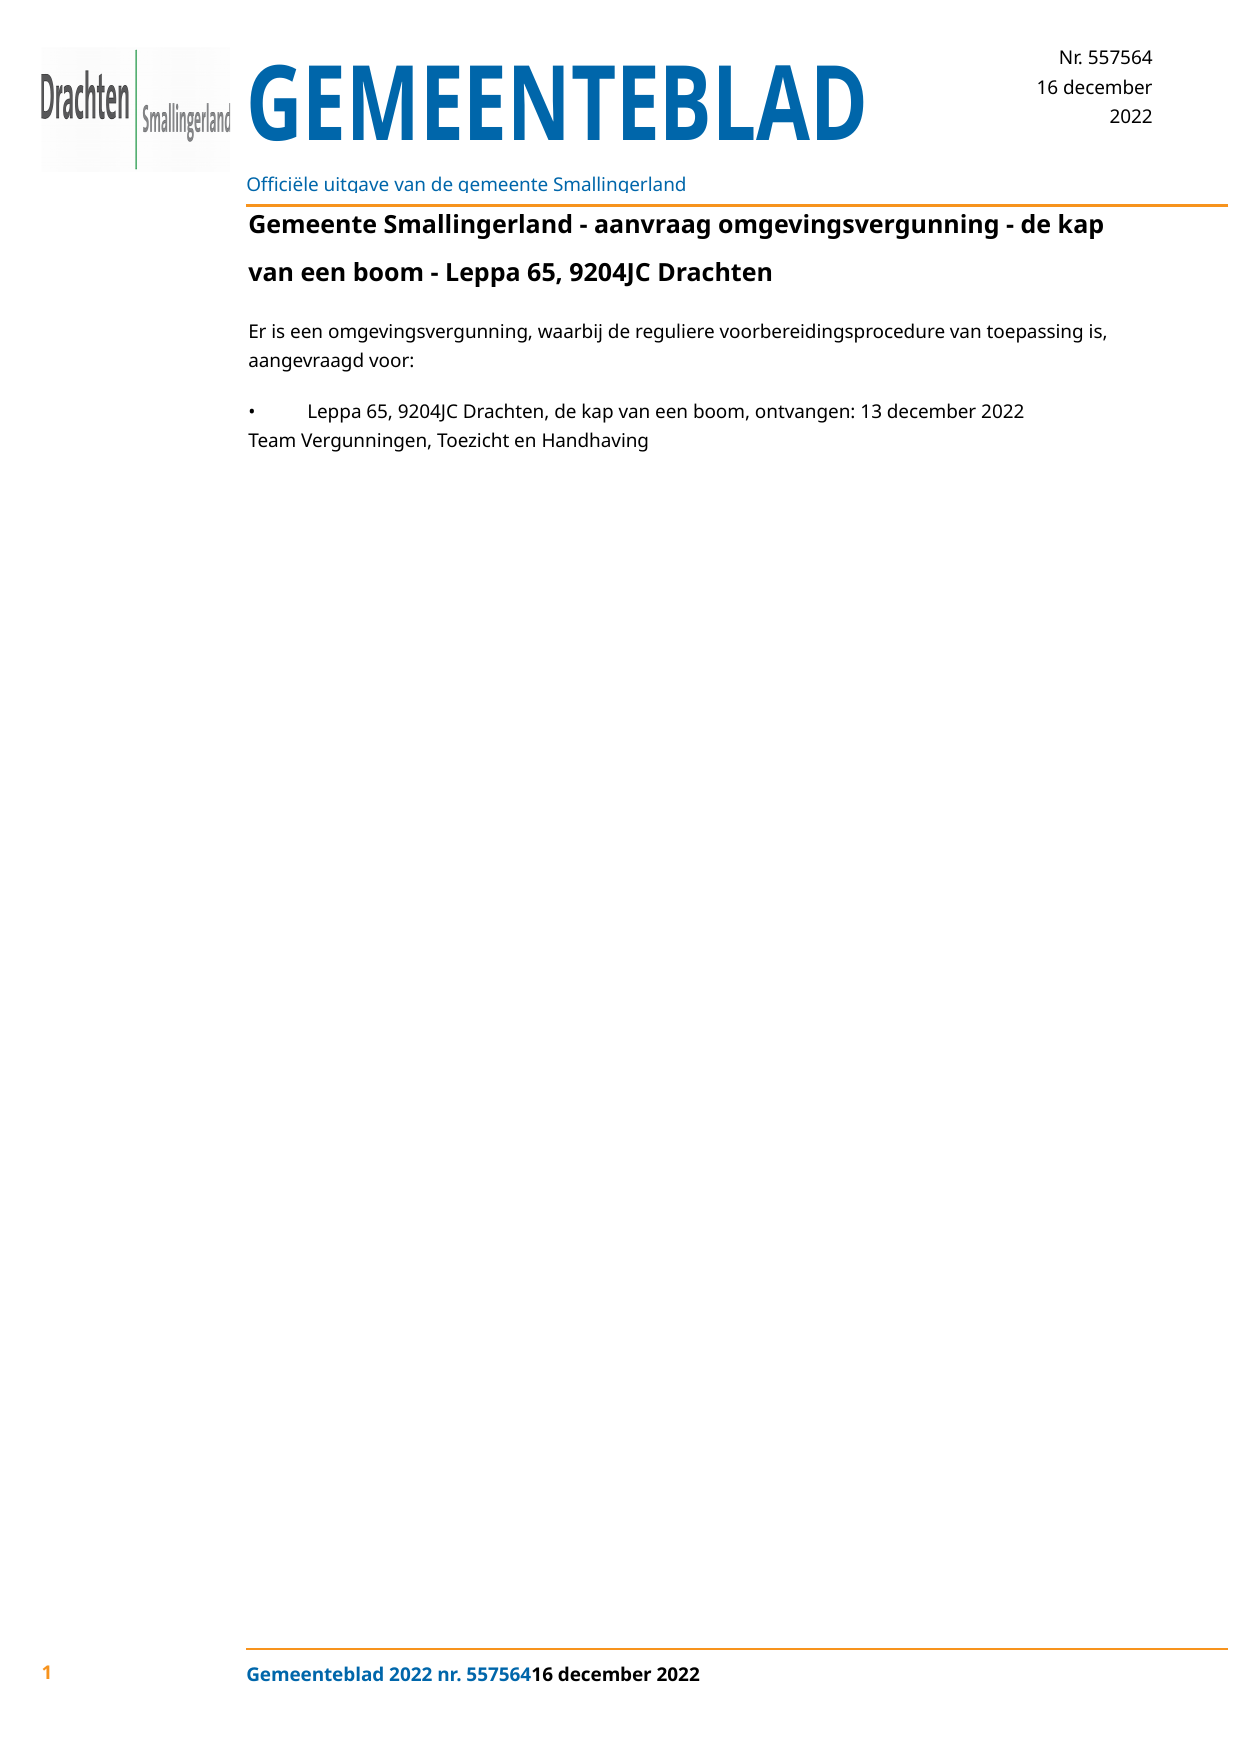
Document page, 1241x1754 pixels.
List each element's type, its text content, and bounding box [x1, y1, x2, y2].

text Gemeente Smallingerland - aanvraag omgevingsvergunning - de kap van een boom - Leppa 65, 9204JC Drachten [248, 207, 1152, 288]
text Team Vergunningen, Toezicht en Handhaving [248, 427, 1152, 453]
text Er is een omgevingsvergunning, waarbij de reguliere voorbereidingsprocedure van toepassing is, aangevraagd voor: [248, 318, 1152, 373]
picture [41, 47, 231, 172]
list Leppa 65, 9204JC Drachten, de kap van een boom, ontvangen: 13 december 2022 [248, 398, 1152, 424]
